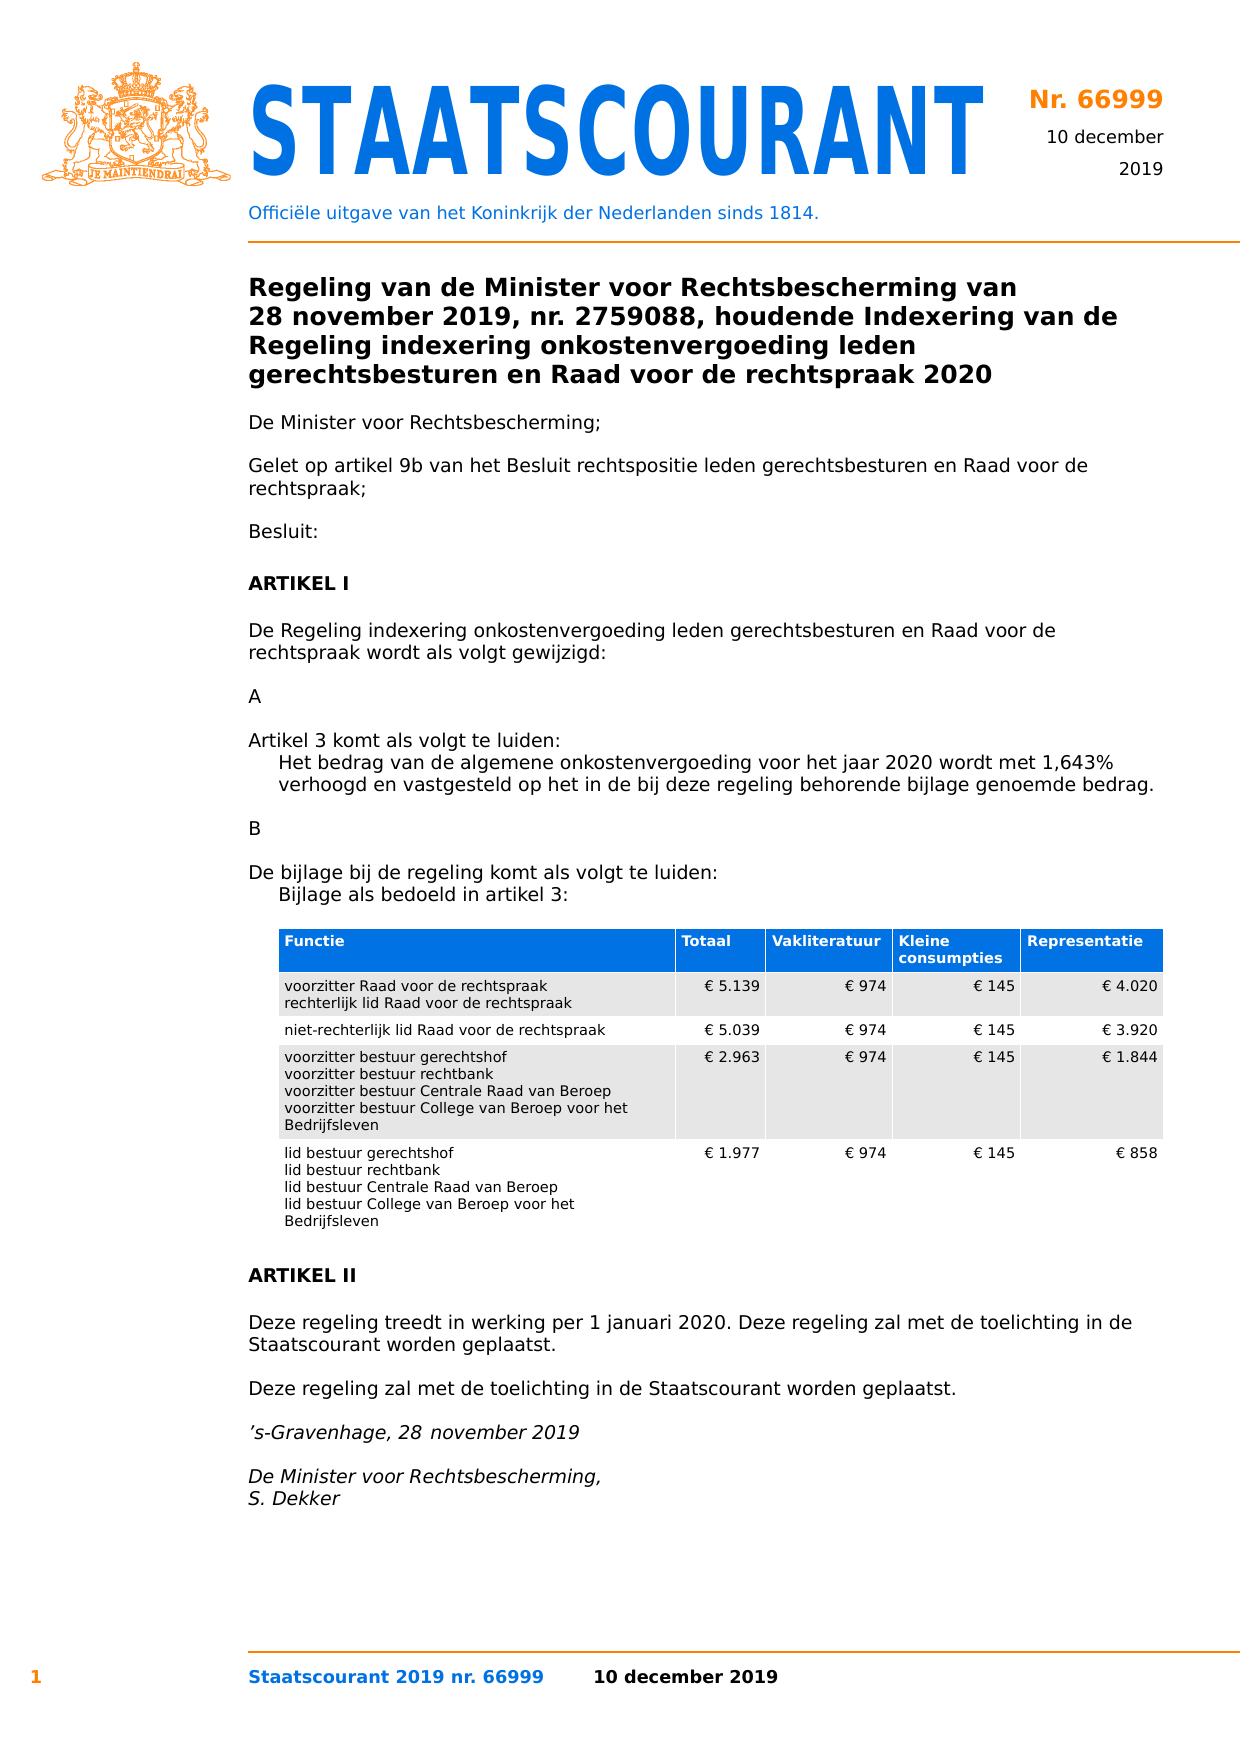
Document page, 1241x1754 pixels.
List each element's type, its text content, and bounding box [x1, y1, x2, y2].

text Deze regeling zal met de toelichting in de Staatscourant worden geplaatst. [248, 1378, 1163, 1400]
table_cell € 145 [893, 1045, 1020, 1139]
table_cell € 1.977 [676, 1140, 765, 1234]
subtitle ARTIKEL I [248, 573, 1163, 595]
table_cell voorzitter Raad voor de rechtspraak rechterlijk lid Raad voor de rechtspraak [279, 973, 675, 1016]
text De bijlage bij de regeling komt als volgt te luiden: [248, 862, 1163, 883]
text ’s-Gravenhage, 28 november 2019 [248, 1422, 1163, 1444]
text De Regeling indexering onkostenvergoeding leden gerechtsbesturen en Raad voor de rechtspraak wordt als volgt gewijzigd: [248, 620, 1163, 664]
table_cell € 3.920 [1021, 1017, 1163, 1043]
text De Minister voor Rechtsbescherming, S. Dekker [248, 1466, 1163, 1510]
table_header Totaal [676, 929, 765, 972]
table_cell € 4.020 [1021, 973, 1163, 1016]
text Bijlage als bedoeld in artikel 3: [278, 883, 1163, 906]
text Gelet op artikel 9b van het Besluit rechtspositie leden gerechtsbesturen en Raad voor de rechtspraak; [248, 455, 1163, 499]
text Het bedrag van de algemene onkostenvergoeding voor het jaar 2020 wordt met 1,643% verhoogd en vastgesteld op het in de bij deze regeling behorende bijlage genoemde bedrag. [278, 752, 1163, 796]
table_cell € 5.039 [676, 1017, 765, 1043]
table_cell 2019 [998, 153, 1240, 203]
subtitle ARTIKEL II [248, 1265, 1163, 1287]
text A [248, 686, 1163, 708]
text Besluit: [248, 521, 1163, 543]
table_cell € 974 [766, 973, 892, 1016]
table_cell 10 december [998, 121, 1240, 153]
table_cell € 145 [893, 1140, 1020, 1234]
subtitle Regeling van de Minister voor Rechtsbescherming van 28 november 2019, nr. 2759088, houdende Indexering van de Regeling indexering onkostenvergoeding leden gerechtsbesturen en Raad voor de rechtspraak 2020 [248, 273, 1163, 390]
table_cell lid bestuur gerechtshof lid bestuur rechtbank lid bestuur Centrale Raad van Beroep lid bestuur College van Beroep voor het Bedrijfsleven [279, 1140, 675, 1234]
text B [248, 818, 1163, 840]
table_header Functie [279, 929, 675, 972]
table_cell € 1.844 [1021, 1045, 1163, 1139]
table_cell € 974 [766, 1045, 892, 1139]
table_cell € 2.963 [676, 1045, 765, 1139]
table_cell niet-rechterlijk lid Raad voor de rechtspraak [279, 1017, 675, 1043]
table_header Nr. 66999 [998, 62, 1240, 121]
table_header Representatie [1021, 929, 1163, 972]
table_cell € 974 [766, 1017, 892, 1043]
table_cell voorzitter bestuur gerechtshof voorzitter bestuur rechtbank voorzitter bestuur Centrale Raad van Beroep voorzitter bestuur College van Beroep voor het Bedrijfsleven [279, 1045, 675, 1139]
table_cell € 145 [893, 973, 1020, 1016]
table_cell € 858 [1021, 1140, 1163, 1234]
table_header [25, 62, 248, 241]
table_cell € 145 [893, 1017, 1020, 1043]
picture [41, 62, 231, 186]
table_cell € 5.139 [676, 973, 765, 1016]
text De Minister voor Rechtsbescherming; [248, 412, 1163, 433]
table_header Kleine consumpties [893, 929, 1020, 972]
table_header STAATSCOURANT [248, 62, 998, 203]
table_cell Officiële uitgave van het Koninkrijk der Nederlanden sinds 1814. [248, 203, 1240, 241]
text Deze regeling treedt in werking per 1 januari 2020. Deze regeling zal met de toelichting in de Staatscourant worden geplaatst. [248, 1312, 1163, 1356]
text Artikel 3 komt als volgt te luiden: [248, 730, 1163, 752]
table_cell € 974 [766, 1140, 892, 1234]
table_header Vakliteratuur [766, 929, 892, 972]
